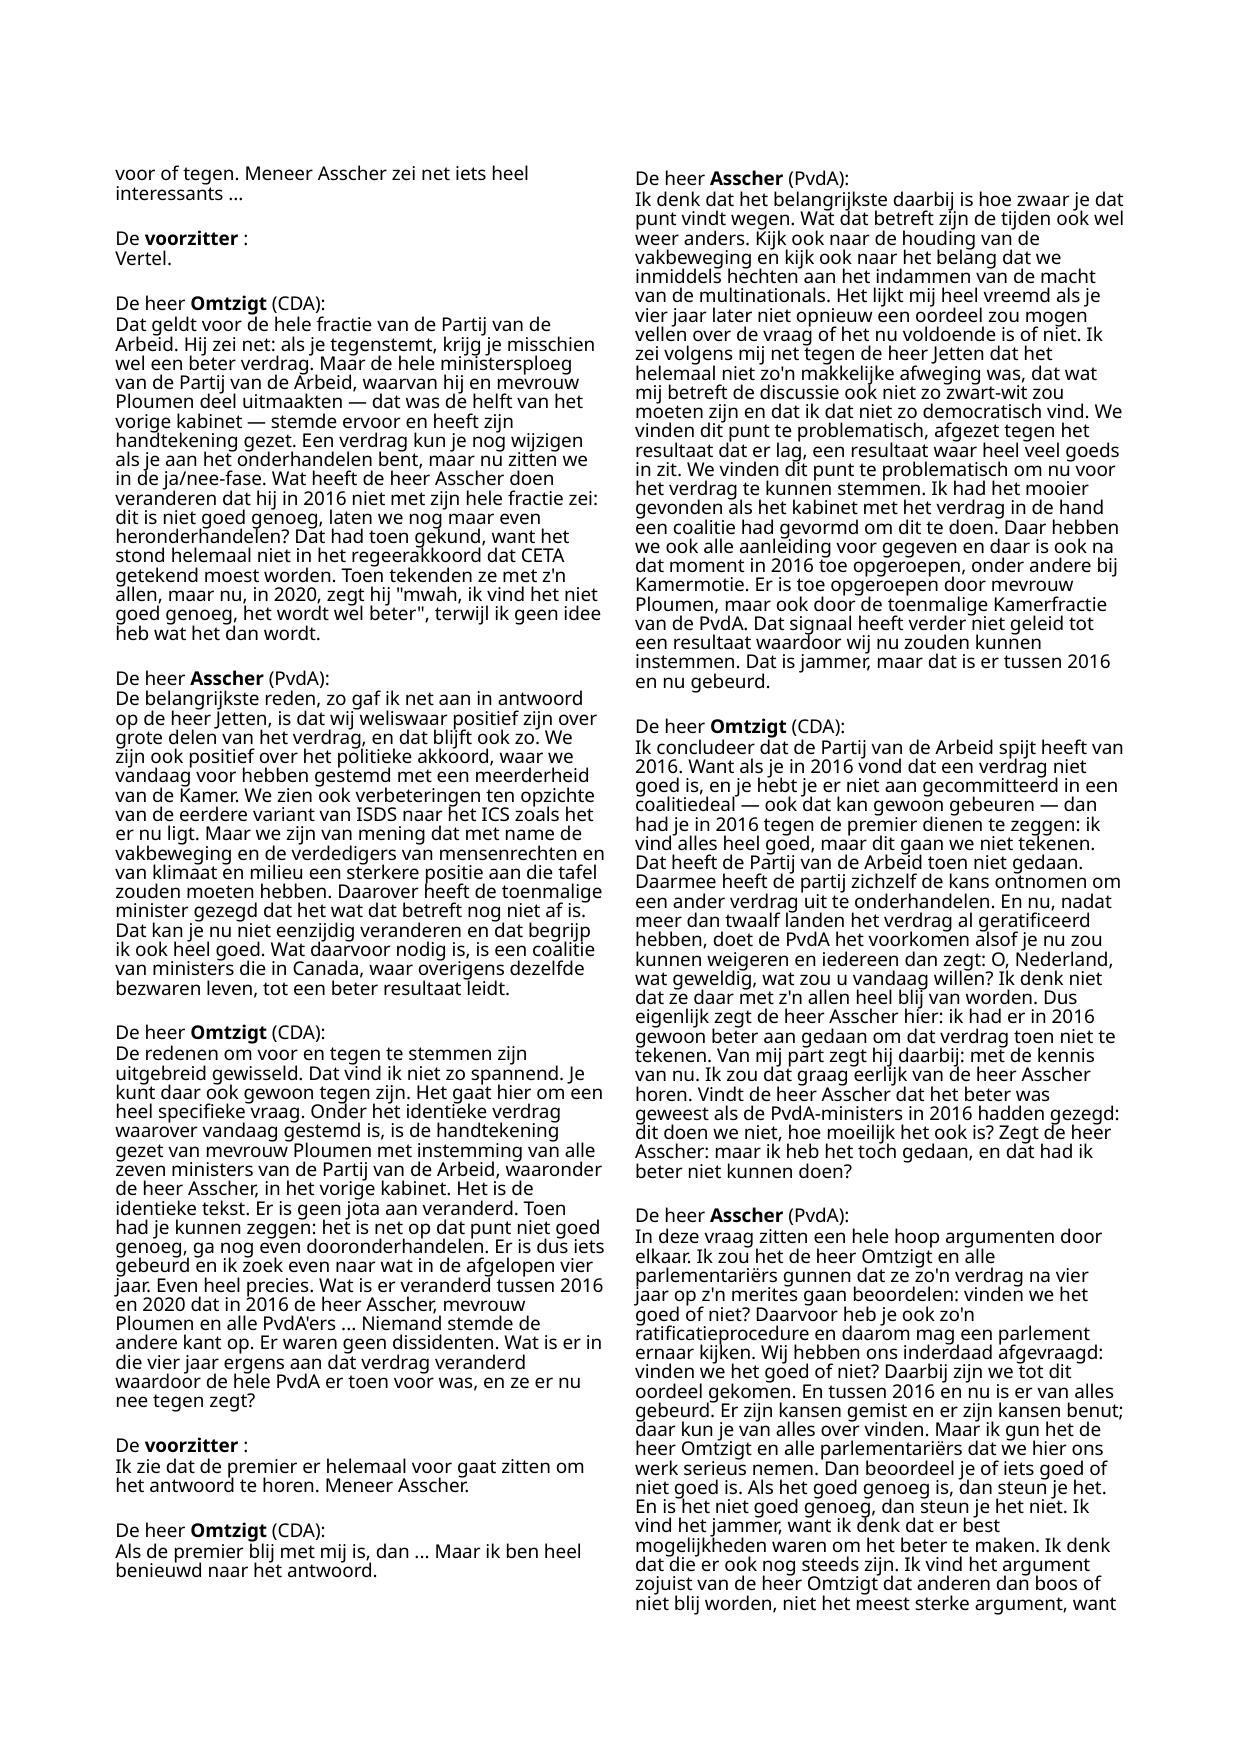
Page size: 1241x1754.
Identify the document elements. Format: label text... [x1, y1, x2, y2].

text Als de premier blij met mij is, dan ... Maar ik ben heel benieuwd naar het antwoord. [115, 1543, 605, 1582]
text De heer Omtzigt (CDA): [115, 1517, 605, 1543]
text De belangrijkste reden, zo gaf ik net aan in antwoord op de heer Jetten, is dat wij weliswaar positief zijn over grote delen van het verdrag, en dat blijft ook zo. We zijn ook positief over het politieke akkoord, waar we vandaag voor hebben gestemd met een meerderheid van de Kamer. We zien ook verbeteringen ten opzichte van de eerdere variant van ISDS naar het ICS zoals het er nu ligt. Maar we zijn van mening dat met name de vakbeweging en de verdedigers van mensenrechten en van klimaat en milieu een sterkere positie aan die tafel zouden moeten hebben. Daarover heeft de toenmalige minister gezegd dat het wat dat betreft nog niet af is. Dat kan je nu niet eenzijdig veranderen en dat begrijp ik ook heel goed. Wat daarvoor nodig is, is een coalitie van ministers die in Canada, waar overigens dezelfde bezwaren leven, tot een beter resultaat leidt. [115, 690, 605, 999]
text Ik denk dat het belangrijkste daarbij is hoe zwaar je dat punt vindt wegen. Wat dat betreft zijn de tijden ook wel weer anders. Kijk ook naar de houding van de vakbeweging en kijk ook naar het belang dat we inmiddels hechten aan het indammen van de macht van de multinationals. Het lijkt mij heel vreemd als je vier jaar later niet opnieuw een oordeel zou mogen vellen over de vraag of het nu voldoende is of niet. Ik zei volgens mij net tegen de heer Jetten dat het helemaal niet zo'n makkelijke afweging was, dat wat mij betreft de discussie ook niet zo zwart-wit zou moeten zijn en dat ik dat niet zo democratisch vind. We vinden dit punt te problematisch, afgezet tegen het resultaat dat er lag, een resultaat waar heel veel goeds in zit. We vinden dit punt te problematisch om nu voor het verdrag te kunnen stemmen. Ik had het mooier gevonden als het kabinet met het verdrag in de hand een coalitie had gevormd om dit te doen. Daar hebben we ook alle aanleiding voor gegeven en daar is ook na dat moment in 2016 toe opgeroepen, onder andere bij Kamermotie. Er is toe opgeroepen door mevrouw Ploumen, maar ook door de toenmalige Kamerfractie van de PvdA. Dat signaal heeft verder niet geleid tot een resultaat waardoor wij nu zouden kunnen instemmen. Dat is jammer, maar dat is er tussen 2016 en nu gebeurd. [635, 191, 1125, 692]
text Vertel. [115, 250, 605, 270]
text voor of tegen. Meneer Asscher zei net iets heel interessants ... [115, 165, 605, 204]
text Dat geldt voor de hele fractie van de Partij van de Arbeid. Hij zei net: als je tegenstemt, krijg je misschien wel een beter verdrag. Maar de hele ministersploeg van de Partij van de Arbeid, waarvan hij en mevrouw Ploumen deel uitmaakten — dat was de helft van het vorige kabinet — stemde ervoor en heeft zijn handtekening gezet. Een verdrag kun je nog wijzigen als je aan het onderhandelen bent, maar nu zitten we in de ja/nee-fase. Wat heeft de heer Asscher doen veranderen dat hij in 2016 niet met zijn hele fractie zei: dit is niet goed genoeg, laten we nog maar even heronderhandelen? Dat had toen gekund, want het stond helemaal niet in het regeerakkoord dat CETA getekend moest worden. Toen tekenden ze met z'n allen, maar nu, in 2020, zegt hij "mwah, ik vind het niet goed genoeg, het wordt wel beter", terwijl ik geen idee heb wat het dan wordt. [115, 316, 605, 644]
text De heer Omtzigt (CDA): [115, 291, 605, 316]
text De heer Omtzigt (CDA): [635, 713, 1125, 739]
text De heer Asscher (PvdA): [635, 1203, 1125, 1228]
text In deze vraag zitten een hele hoop argumenten door elkaar. Ik zou het de heer Omtzigt en alle parlementariërs gunnen dat ze zo'n verdrag na vier jaar op z'n merites gaan beoordelen: vinden we het goed of niet? Daarvoor heb je ook zo'n ratificatieprocedure en daarom mag een parlement ernaar kijken. Wij hebben ons inderdaad afgevraagd: vinden we het goed of niet? Daarbij zijn we tot dit oordeel gekomen. En tussen 2016 en nu is er van alles gebeurd. Er zijn kansen gemist en er zijn kansen benut; daar kun je van alles over vinden. Maar ik gun het de heer Omtzigt en alle parlementariërs dat we hier ons werk serieus nemen. Dan beoordeel je of iets goed of niet goed is. Als het goed genoeg is, dan steun je het. En is het niet goed genoeg, dan steun je het niet. Ik vind het jammer, want ik denk dat er best mogelijkheden waren om het beter te maken. Ik denk dat die er ook nog steeds zijn. Ik vind het argument zojuist van de heer Omtzigt dat anderen dan boos of niet blij worden, niet het meest sterke argument, want [635, 1228, 1125, 1614]
text De voorzitter : [115, 1432, 605, 1458]
text De heer Asscher (PvdA): [115, 665, 605, 690]
text De heer Asscher (PvdA): [635, 165, 1125, 191]
text Ik zie dat de premier er helemaal voor gaat zitten om het antwoord te horen. Meneer Asscher. [115, 1458, 605, 1497]
text De redenen om voor en tegen te stemmen zijn uitgebreid gewisseld. Dat vind ik niet zo spannend. Je kunt daar ook gewoon tegen zijn. Het gaat hier om een heel specifieke vraag. Onder het identieke verdrag waarover vandaag gestemd is, is de handtekening gezet van mevrouw Ploumen met instemming van alle zeven ministers van de Partij van de Arbeid, waaronder de heer Asscher, in het vorige kabinet. Het is de identieke tekst. Er is geen jota aan veranderd. Toen had je kunnen zeggen: het is net op dat punt niet goed genoeg, ga nog even dooronderhandelen. Er is dus iets gebeurd en ik zoek even naar wat in de afgelopen vier jaar. Even heel precies. Wat is er veranderd tussen 2016 en 2020 dat in 2016 de heer Asscher, mevrouw Ploumen en alle PvdA'ers ... Niemand stemde de andere kant op. Er waren geen dissidenten. Wat is er in die vier jaar ergens aan dat verdrag veranderd waardoor de hele PvdA er toen voor was, en ze er nu nee tegen zegt? [115, 1045, 605, 1411]
text De heer Omtzigt (CDA): [115, 1019, 605, 1045]
text Ik concludeer dat de Partij van de Arbeid spijt heeft van 2016. Want als je in 2016 vond dat een verdrag niet goed is, en je hebt je er niet aan gecommitteerd in een coalitiedeal — ook dat kan gewoon gebeuren — dan had je in 2016 tegen de premier dienen te zeggen: ik vind alles heel goed, maar dit gaan we niet tekenen. Dat heeft de Partij van de Arbeid toen niet gedaan. Daarmee heeft de partij zichzelf de kans ontnomen om een ander verdrag uit te onderhandelen. En nu, nadat meer dan twaalf landen het verdrag al geratificeerd hebben, doet de PvdA het voorkomen alsof je nu zou kunnen weigeren en iedereen dan zegt: O, Nederland, wat geweldig, wat zou u vandaag willen? Ik denk niet dat ze daar met z'n allen heel blij van worden. Dus eigenlijk zegt de heer Asscher hier: ik had er in 2016 gewoon beter aan gedaan om dat verdrag toen niet te tekenen. Van mij part zegt hij daarbij: met de kennis van nu. Ik zou dat graag eerlijk van de heer Asscher horen. Vindt de heer Asscher dat het beter was geweest als de PvdA-ministers in 2016 hadden gezegd: dit doen we niet, hoe moeilijk het ook is? Zegt de heer Asscher: maar ik heb het toch gedaan, en dat had ik beter niet kunnen doen? [635, 739, 1125, 1182]
text De voorzitter : [115, 225, 605, 250]
